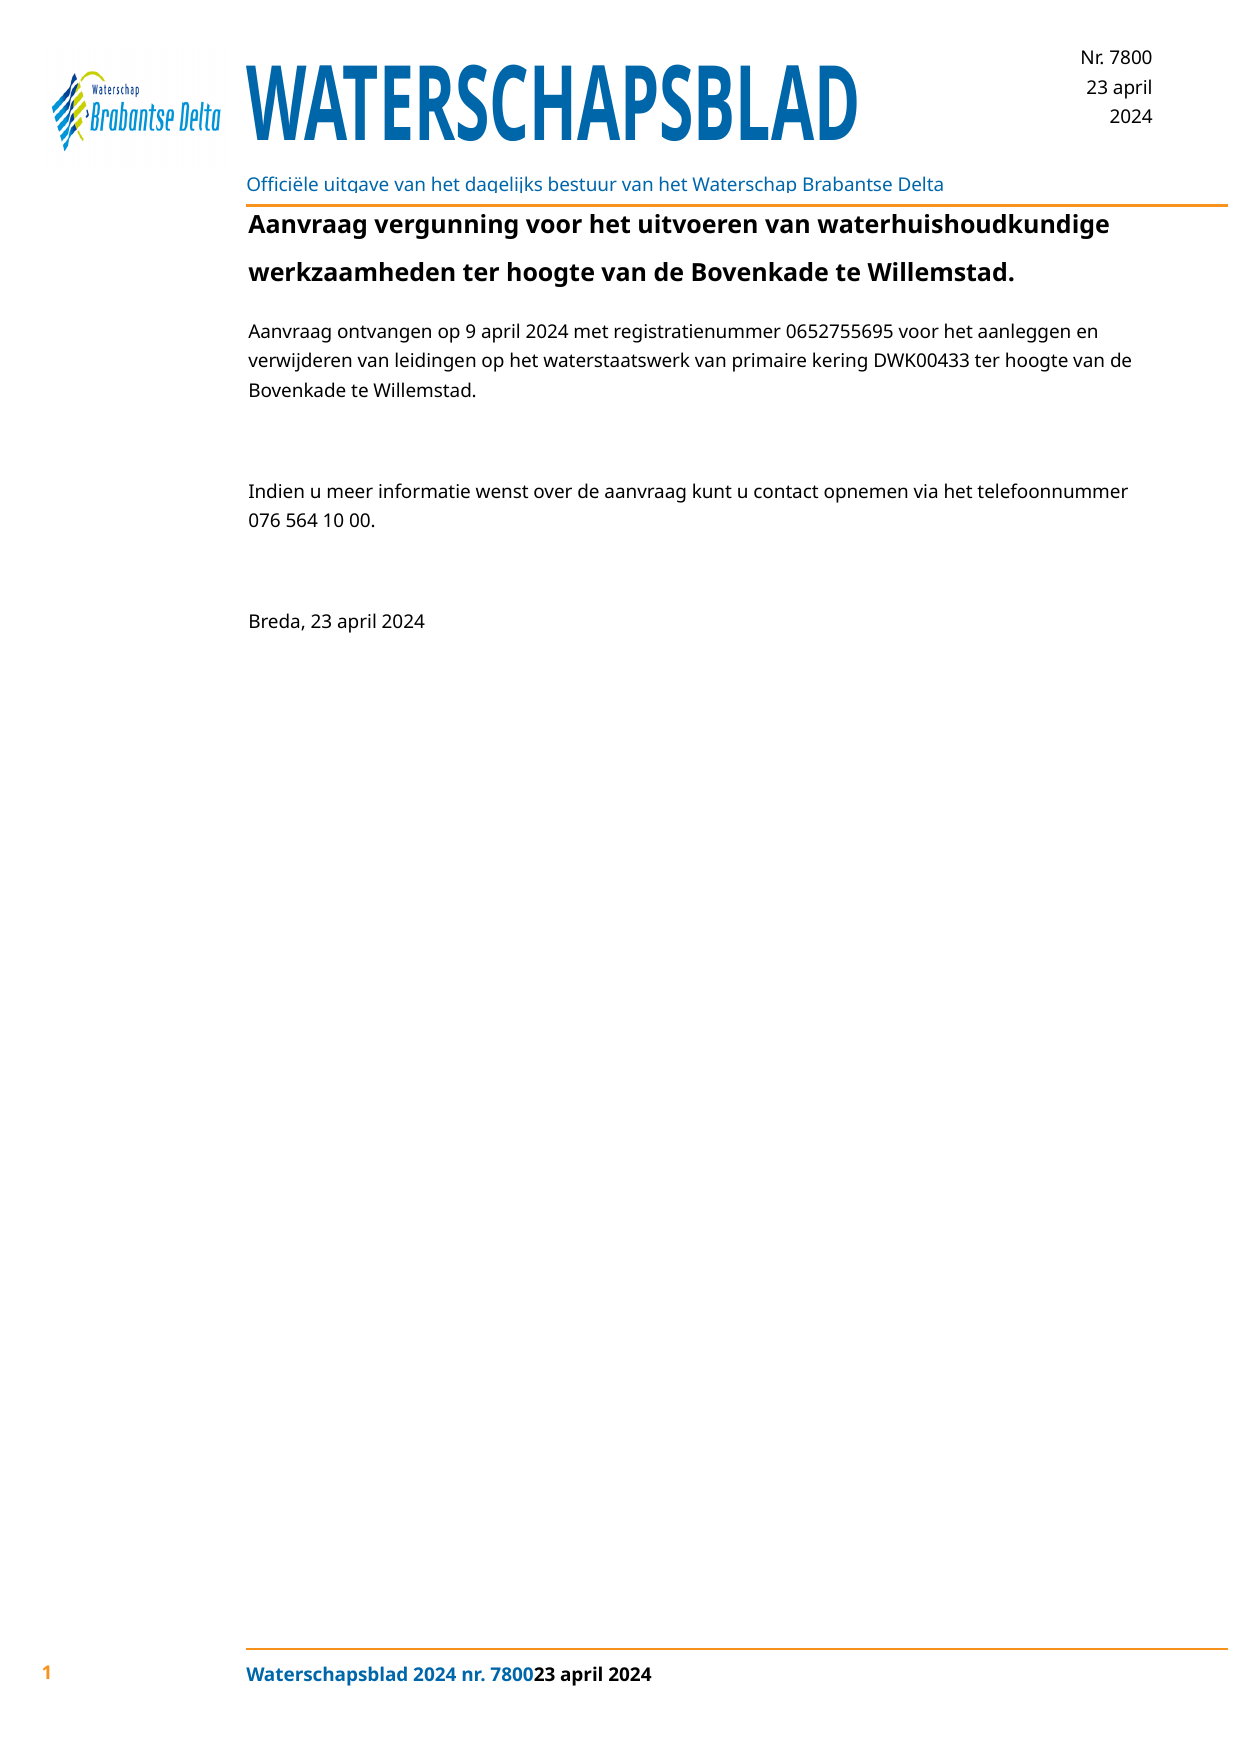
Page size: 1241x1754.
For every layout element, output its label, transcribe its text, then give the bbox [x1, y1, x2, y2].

text Breda, 23 april 2024 [248, 608, 1152, 634]
text Aanvraag ontvangen op 9 april 2024 met registratienummer 0652755695 voor het aanleggen en verwijderen van leidingen op het waterstaatswerk van primaire kering DWK00433 ter hoogte van de Bovenkade te Willemstad. [248, 318, 1152, 403]
text Indien u meer informatie wenst over de aanvraag kunt u contact opnemen via het telefoonnummer 076 564 10 00. [248, 478, 1152, 533]
text Aanvraag vergunning voor het uitvoeren van waterhuishoudkundige werkzaamheden ter hoogte van de Bovenkade te Willemstad. [248, 207, 1152, 288]
picture [41, 47, 231, 172]
